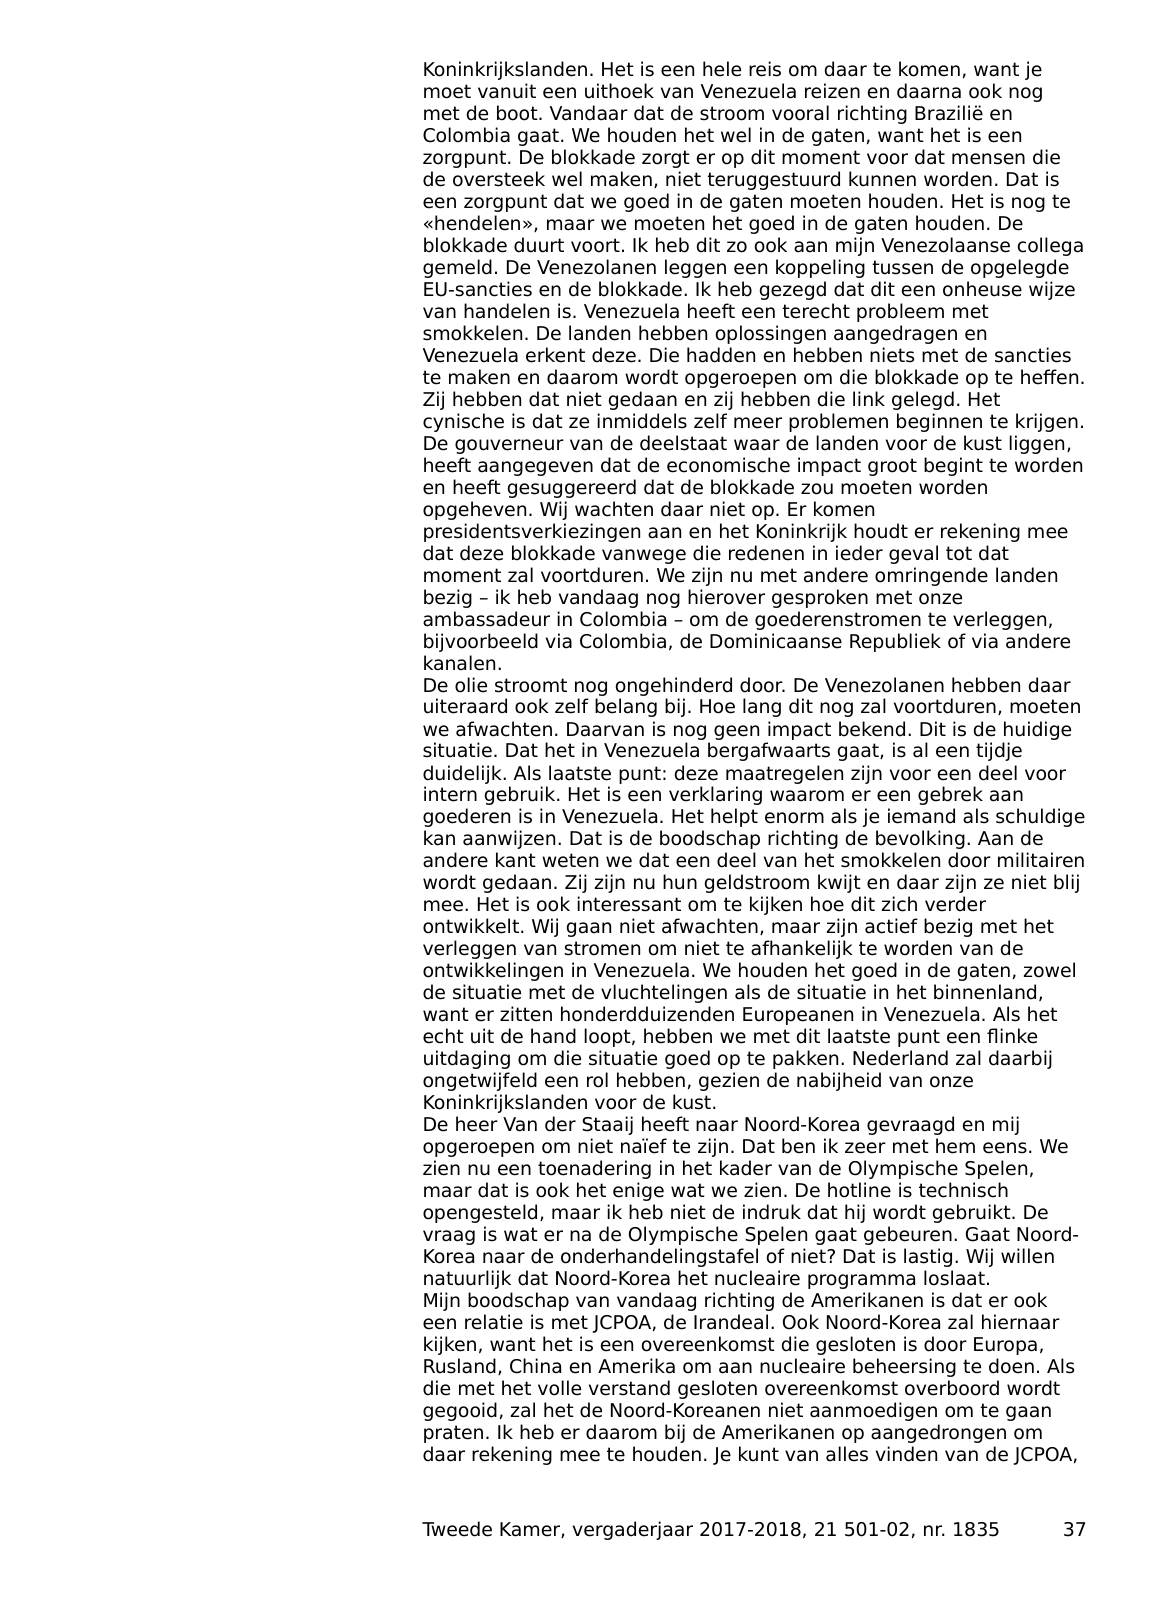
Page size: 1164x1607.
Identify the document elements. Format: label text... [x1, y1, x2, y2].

text Mijn boodschap van vandaag richting de Amerikanen is dat er ook een relatie is met JCPOA, de Irandeal. Ook Noord-Korea zal hiernaar kijken, want het is een overeenkomst die gesloten is door Europa, Rusland, China en Amerika om aan nucleaire beheersing te doen. Als die met het volle verstand gesloten overeenkomst overboord wordt gegooid, zal het de Noord-Koreanen niet aanmoedigen om te gaan praten. Ik heb er daarom bij de Amerikanen op aangedrongen om daar rekening mee te houden. Je kunt van alles vinden van de JCPOA, [422, 1290, 1087, 1466]
text De olie stroomt nog ongehinderd door. De Venezolanen hebben daar uiteraard ook zelf belang bij. Hoe lang dit nog zal voortduren, moeten we afwachten. Daarvan is nog geen impact bekend. Dit is de huidige situatie. Dat het in Venezuela bergafwaarts gaat, is al een tijdje duidelijk. Als laatste punt: deze maatregelen zijn voor een deel voor intern gebruik. Het is een verklaring waarom er een gebrek aan goederen is in Venezuela. Het helpt enorm als je iemand als schuldige kan aanwijzen. Dat is de boodschap richting de bevolking. Aan de andere kant weten we dat een deel van het smokkelen door militairen wordt gedaan. Zij zijn nu hun geldstroom kwijt en daar zijn ze niet blij mee. Het is ook interessant om te kijken hoe dit zich verder ontwikkelt. Wij gaan niet afwachten, maar zijn actief bezig met het verleggen van stromen om niet te afhankelijk te worden van de ontwikkelingen in Venezuela. We houden het goed in de gaten, zowel de situatie met de vluchtelingen als de situatie in het binnenland, want er zitten honderdduizenden Europeanen in Venezuela. Als het echt uit de hand loopt, hebben we met dit laatste punt een flinke uitdaging om die situatie goed op te pakken. Nederland zal daarbij ongetwijfeld een rol hebben, gezien de nabijheid van onze Koninkrijkslanden voor de kust. [422, 674, 1087, 1114]
text De heer Van der Staaij heeft naar Noord-Korea gevraagd en mij opgeroepen om niet naïef te zijn. Dat ben ik zeer met hem eens. We zien nu een toenadering in het kader van de Olympische Spelen, maar dat is ook het enige wat we zien. De hotline is technisch opengesteld, maar ik heb niet de indruk dat hij wordt gebruikt. De vraag is wat er na de Olympische Spelen gaat gebeuren. Gaat Noord-Korea naar de onderhandelingstafel of niet? Dat is lastig. Wij willen natuurlijk dat Noord-Korea het nucleaire programma loslaat. [422, 1114, 1087, 1290]
text Koninkrijkslanden. Het is een hele reis om daar te komen, want je moet vanuit een uithoek van Venezuela reizen en daarna ook nog met de boot. Vandaar dat de stroom vooral richting Brazilië en Colombia gaat. We houden het wel in de gaten, want het is een zorgpunt. De blokkade zorgt er op dit moment voor dat mensen die de oversteek wel maken, niet teruggestuurd kunnen worden. Dat is een zorgpunt dat we goed in de gaten moeten houden. Het is nog te «hendelen», maar we moeten het goed in de gaten houden. De blokkade duurt voort. Ik heb dit zo ook aan mijn Venezolaanse collega gemeld. De Venezolanen leggen een koppeling tussen de opgelegde EU-sancties en de blokkade. Ik heb gezegd dat dit een onheuse wijze van handelen is. Venezuela heeft een terecht probleem met smokkelen. De landen hebben oplossingen aangedragen en Venezuela erkent deze. Die hadden en hebben niets met de sancties te maken en daarom wordt opgeroepen om die blokkade op te heffen. Zij hebben dat niet gedaan en zij hebben die link gelegd. Het cynische is dat ze inmiddels zelf meer problemen beginnen te krijgen. De gouverneur van de deelstaat waar de landen voor de kust liggen, heeft aangegeven dat de economische impact groot begint te worden en heeft gesuggereerd dat de blokkade zou moeten worden opgeheven. Wij wachten daar niet op. Er komen presidentsverkiezingen aan en het Koninkrijk houdt er rekening mee dat deze blokkade vanwege die redenen in ieder geval tot dat moment zal voortduren. We zijn nu met andere omringende landen bezig – ik heb vandaag nog hierover gesproken met onze ambassadeur in Colombia – om de goederenstromen te verleggen, bijvoorbeeld via Colombia, de Dominicaanse Republiek of via andere kanalen. [422, 59, 1087, 674]
